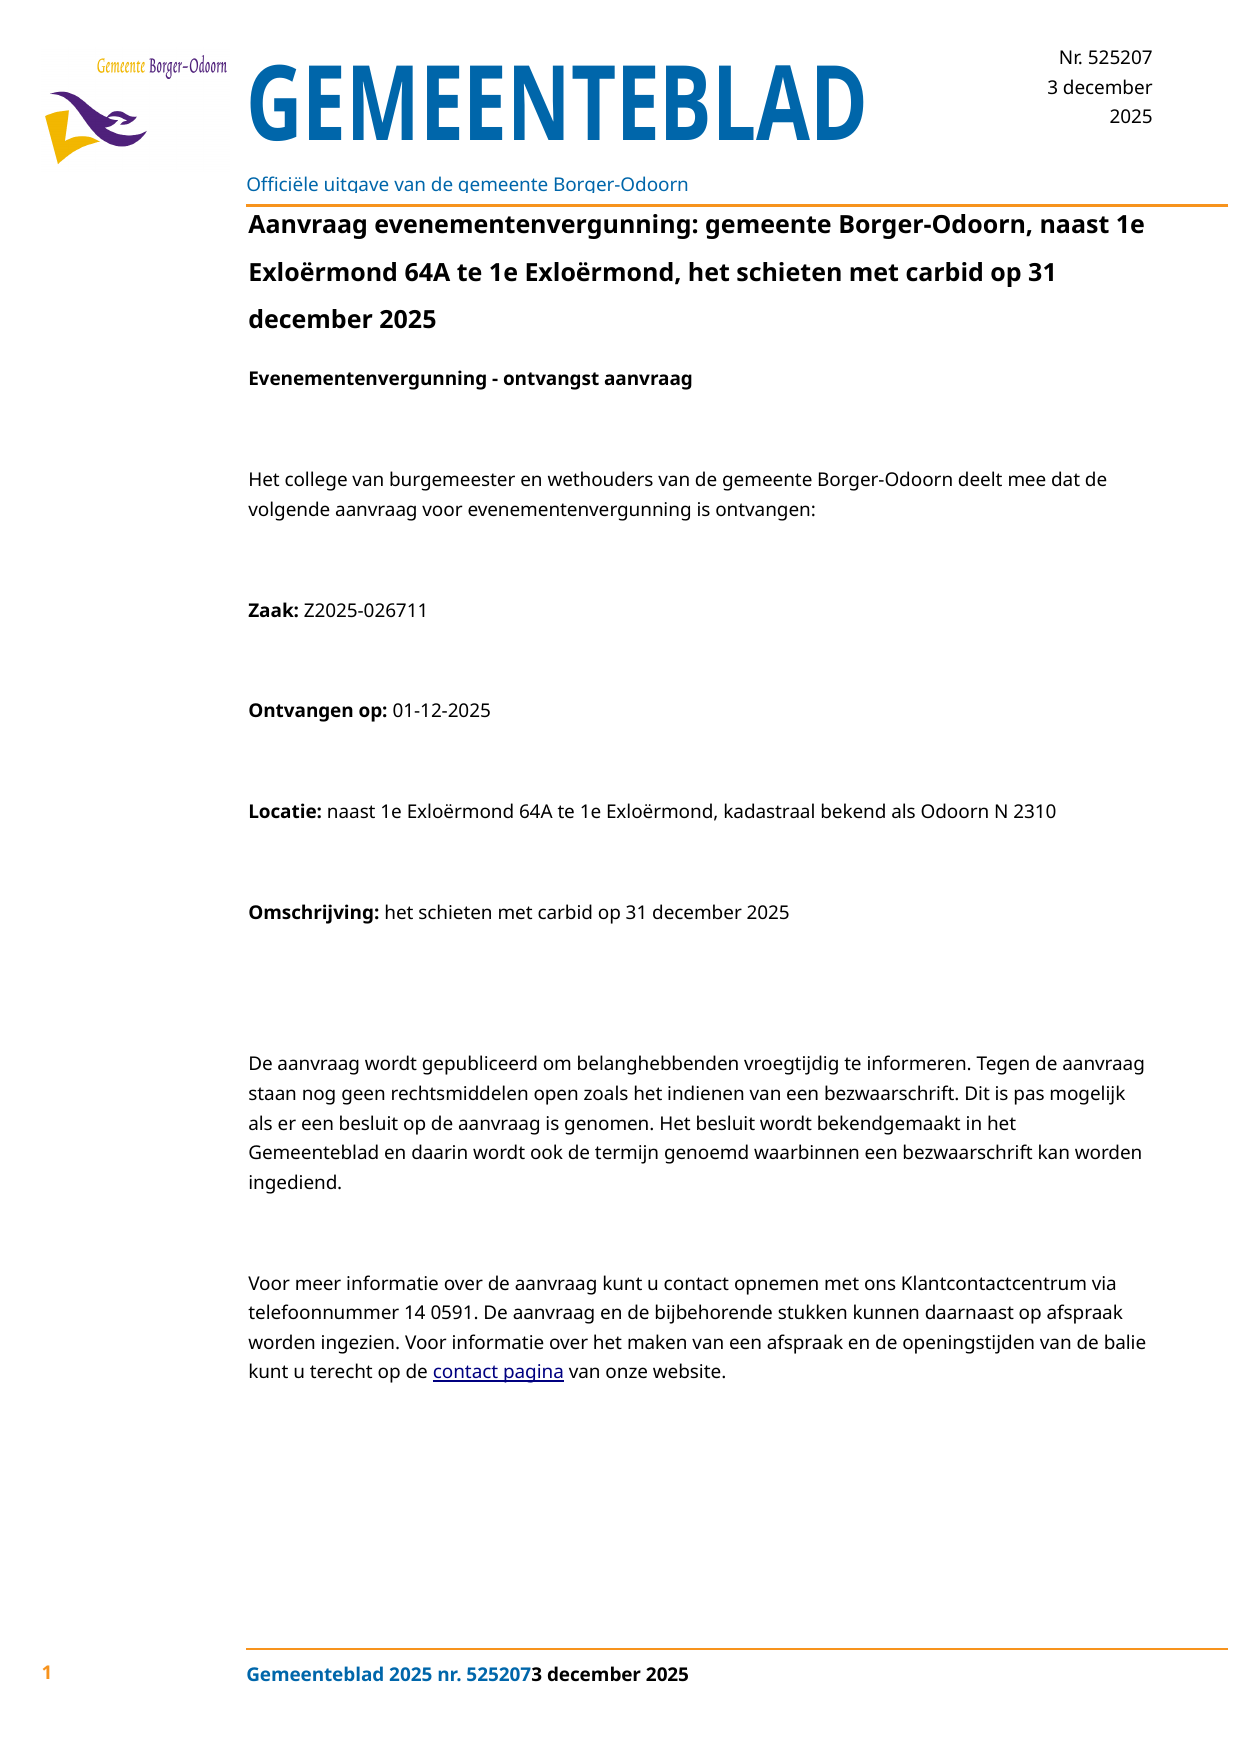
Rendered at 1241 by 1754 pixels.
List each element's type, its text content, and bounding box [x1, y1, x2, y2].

text Zaak: Z2025-026711 [248, 597, 1152, 622]
text Omschrijving: het schieten met carbid op 31 december 2025 [248, 899, 1152, 925]
text Locatie: naast 1e Exloërmond 64A te 1e Exloërmond, kadastraal bekend als Odoorn N 2310 [248, 798, 1152, 824]
text Aanvraag evenementenvergunning: gemeente Borger-Odoorn, naast 1e Exloërmond 64A te 1e Exloërmond, het schieten met carbid op 31 december 2025 [248, 207, 1152, 336]
text Ontvangen op: 01-12-2025 [248, 698, 1152, 723]
text Het college van burgemeester en wethouders van de gemeente Borger-Odoorn deelt mee dat de volgende aanvraag voor evenementenvergunning is ontvangen: [248, 466, 1152, 522]
text De aanvraag wordt gepubliceerd om belanghebbenden vroegtijdig te informeren. Tegen de aanvraag staan nog geen rechtsmiddelen open zoals het indienen van een bezwaarschrift. Dit is pas mogelijk als er een besluit op de aanvraag is genomen. Het besluit wordt bekendgemaakt in het Gemeenteblad en daarin wordt ook de termijn genoemd waarbinnen een bezwaarschrift kan worden ingediend. [248, 1051, 1152, 1194]
picture [41, 47, 231, 172]
text Voor meer informatie over de aanvraag kunt u contact opnemen met ons Klantcontactcentrum via telefoonnummer 14 0591. De aanvraag en de bijbehorende stukken kunnen daarnaast op afspraak worden ingezien. Voor informatie over het maken van een afspraak en de openingstijden van de balie kunt u terecht op de contact pagina van onze website. [248, 1270, 1152, 1384]
text Evenementenvergunning - ontvangst aanvraag [248, 366, 1152, 391]
